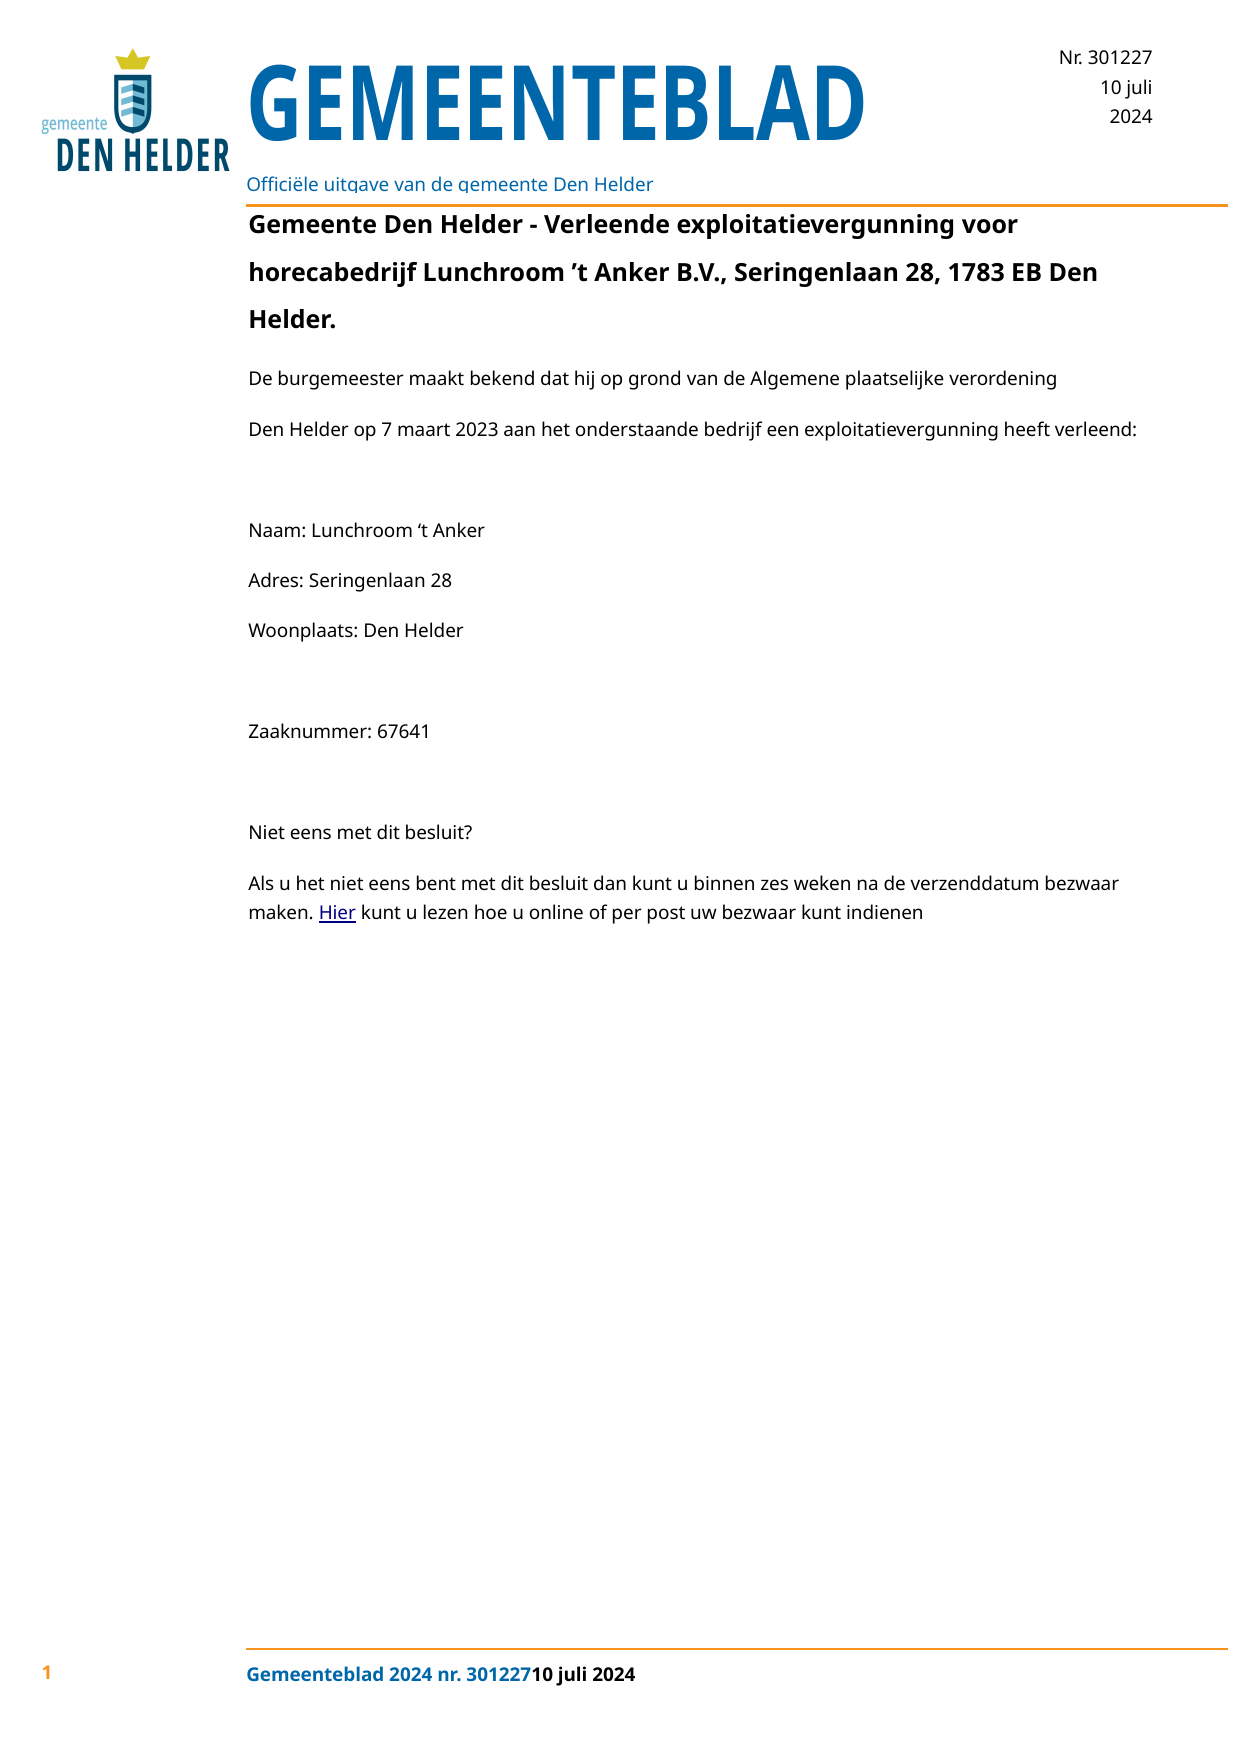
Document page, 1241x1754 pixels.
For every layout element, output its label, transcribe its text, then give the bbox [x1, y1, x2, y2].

picture [182, 144, 187, 165]
text Zaaknummer: 67641 [248, 718, 1152, 744]
text Als u het niet eens bent met dit besluit dan kunt u binnen zes weken na de verzenddatum bezwaar maken. Hier kunt u lezen hoe u online of per post uw bezwaar kunt indienen [248, 870, 1152, 925]
picture [220, 160, 224, 172]
picture [100, 154, 106, 172]
text De burgemeester maakt bekend dat hij op grond van de Algemene plaatselijke verordening [248, 366, 1152, 391]
text Adres: Seringenlaan 28 [248, 567, 1152, 593]
text Woonplaats: Den Helder [248, 618, 1152, 643]
text Gemeente Den Helder - Verleende exploitatievergunning voor horecabedrijf Lunchroom ’t Anker B.V., Seringenlaan 28, 1783 EB Den Helder. [248, 207, 1152, 336]
picture [130, 157, 135, 172]
text Naam: Lunchroom ‘t Anker [248, 517, 1152, 542]
text Niet eens met dit besluit? [248, 819, 1152, 845]
text Den Helder op 7 maart 2023 aan het onderstaande bedrijf een exploitatievergunning heeft verleend: [248, 416, 1152, 442]
picture [63, 144, 68, 165]
picture [41, 47, 231, 172]
